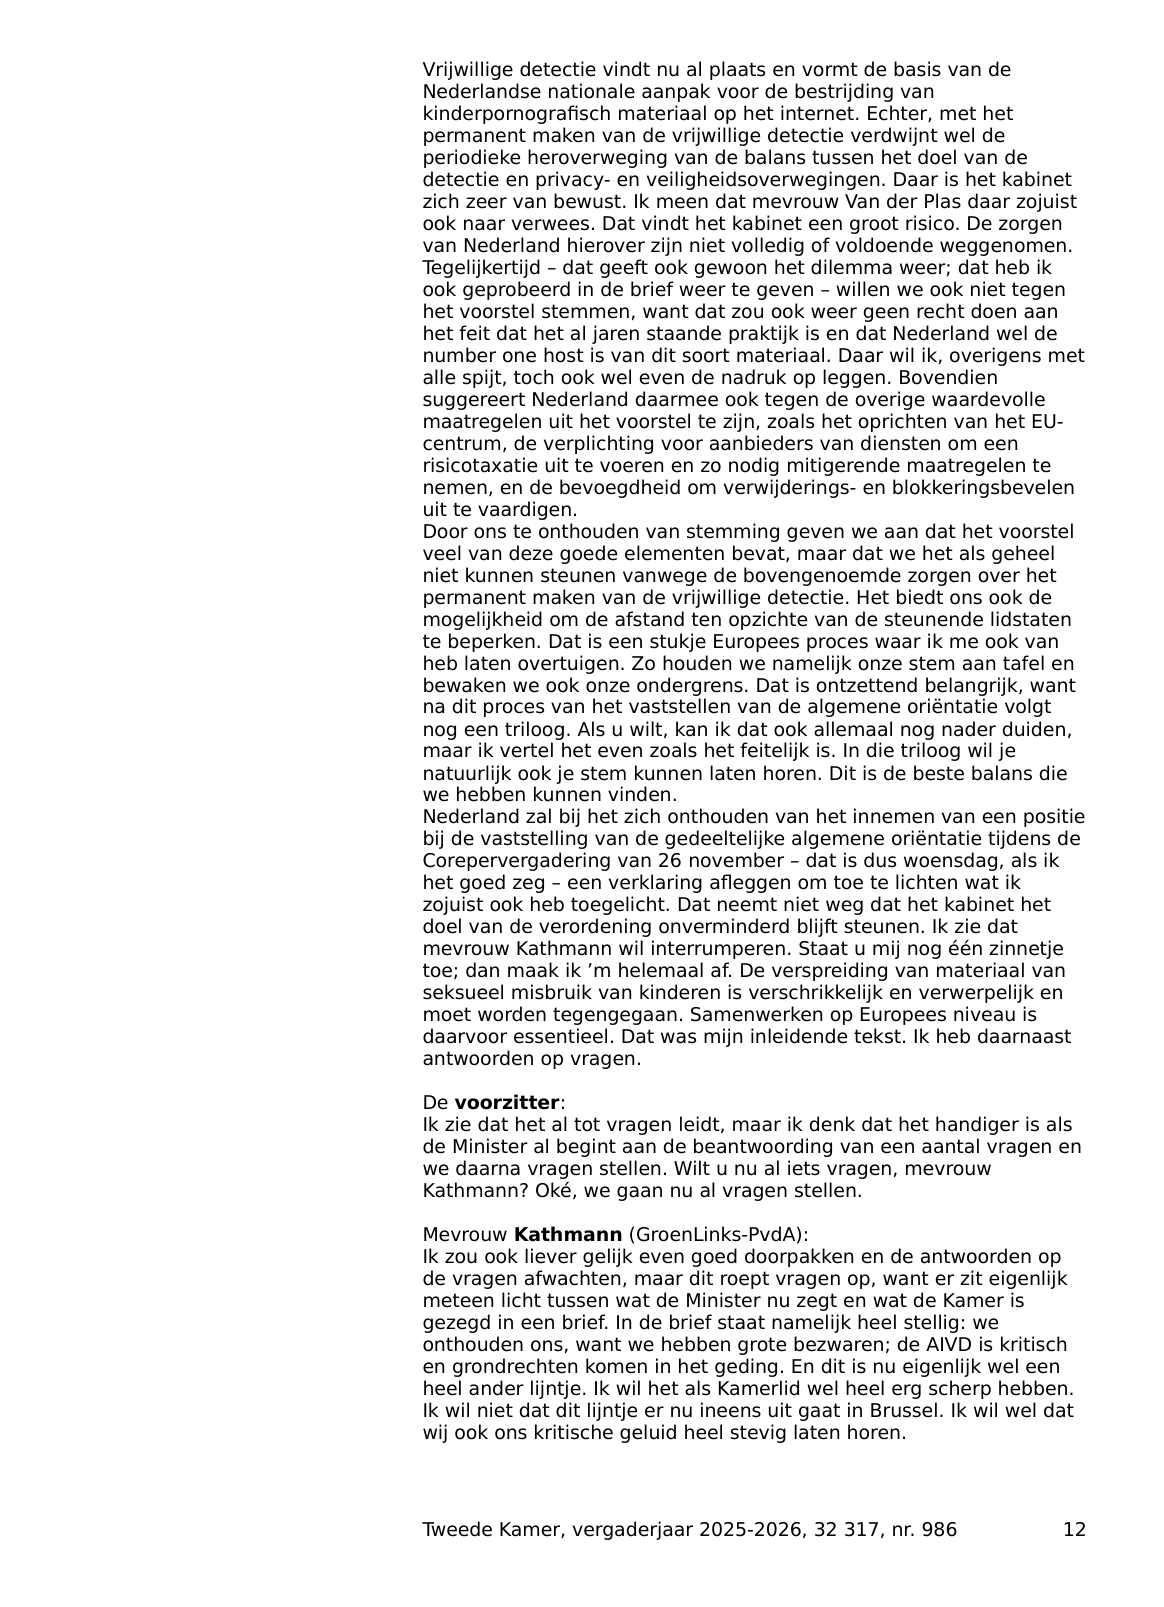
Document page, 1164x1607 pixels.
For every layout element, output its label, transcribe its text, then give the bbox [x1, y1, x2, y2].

text Vrijwillige detectie vindt nu al plaats en vormt de basis van de Nederlandse nationale aanpak voor de bestrijding van kinderpornografisch materiaal op het internet. Echter, met het permanent maken van de vrijwillige detectie verdwijnt wel de periodieke heroverweging van de balans tussen het doel van de detectie en privacy- en veiligheidsoverwegingen. Daar is het kabinet zich zeer van bewust. Ik meen dat mevrouw Van der Plas daar zojuist ook naar verwees. Dat vindt het kabinet een groot risico. De zorgen van Nederland hierover zijn niet volledig of voldoende weggenomen. [422, 59, 1087, 257]
text Nederland zal bij het zich onthouden van het innemen van een positie bij de vaststelling van de gedeeltelijke algemene oriëntatie tijdens de Corepervergadering van 26 november – dat is dus woensdag, als ik het goed zeg – een verklaring afleggen om toe te lichten wat ik zojuist ook heb toegelicht. Dat neemt niet weg dat het kabinet het doel van de verordening onverminderd blijft steunen. Ik zie dat mevrouw Kathmann wil interrumperen. Staat u mij nog één zinnetje toe; dan maak ik ’m helemaal af. De verspreiding van materiaal van seksueel misbruik van kinderen is verschrikkelijk en verwerpelijk en moet worden tegengegaan. Samenwerken op Europees niveau is daarvoor essentieel. Dat was mijn inleidende tekst. Ik heb daarnaast antwoorden op vragen. [422, 806, 1087, 1070]
text De voorzitter: [422, 1092, 1087, 1114]
text Ik zie dat het al tot vragen leidt, maar ik denk dat het handiger is als de Minister al begint aan de beantwoording van een aantal vragen en we daarna vragen stellen. Wilt u nu al iets vragen, mevrouw Kathmann? Oké, we gaan nu al vragen stellen. [422, 1114, 1087, 1202]
text Ik zou ook liever gelijk even goed doorpakken en de antwoorden op de vragen afwachten, maar dit roept vragen op, want er zit eigenlijk meteen licht tussen wat de Minister nu zegt en wat de Kamer is gezegd in een brief. In de brief staat namelijk heel stellig: we onthouden ons, want we hebben grote bezwaren; de AIVD is kritisch en grondrechten komen in het geding. En dit is nu eigenlijk wel een heel ander lijntje. Ik wil het als Kamerlid wel heel erg scherp hebben. Ik wil niet dat dit lijntje er nu ineens uit gaat in Brussel. Ik wil wel dat wij ook ons kritische geluid heel stevig laten horen. [422, 1246, 1087, 1444]
text Door ons te onthouden van stemming geven we aan dat het voorstel veel van deze goede elementen bevat, maar dat we het als geheel niet kunnen steunen vanwege de bovengenoemde zorgen over het permanent maken van de vrijwillige detectie. Het biedt ons ook de mogelijkheid om de afstand ten opzichte van de steunende lidstaten te beperken. Dat is een stukje Europees proces waar ik me ook van heb laten overtuigen. Zo houden we namelijk onze stem aan tafel en bewaken we ook onze ondergrens. Dat is ontzettend belangrijk, want na dit proces van het vaststellen van de algemene oriëntatie volgt nog een triloog. Als u wilt, kan ik dat ook allemaal nog nader duiden, maar ik vertel het even zoals het feitelijk is. In die triloog wil je natuurlijk ook je stem kunnen laten horen. Dit is de beste balans die we hebben kunnen vinden. [422, 521, 1087, 806]
text Tegelijkertijd – dat geeft ook gewoon het dilemma weer; dat heb ik ook geprobeerd in de brief weer te geven – willen we ook niet tegen het voorstel stemmen, want dat zou ook weer geen recht doen aan het feit dat het al jaren staande praktijk is en dat Nederland wel de number one host is van dit soort materiaal. Daar wil ik, overigens met alle spijt, toch ook wel even de nadruk op leggen. Bovendien suggereert Nederland daarmee ook tegen de overige waardevolle maatregelen uit het voorstel te zijn, zoals het oprichten van het EU-centrum, de verplichting voor aanbieders van diensten om een risicotaxatie uit te voeren en zo nodig mitigerende maatregelen te nemen, en de bevoegdheid om verwijderings- en blokkeringsbevelen uit te vaardigen. [422, 257, 1087, 521]
text Mevrouw Kathmann (GroenLinks-PvdA): [422, 1224, 1087, 1246]
